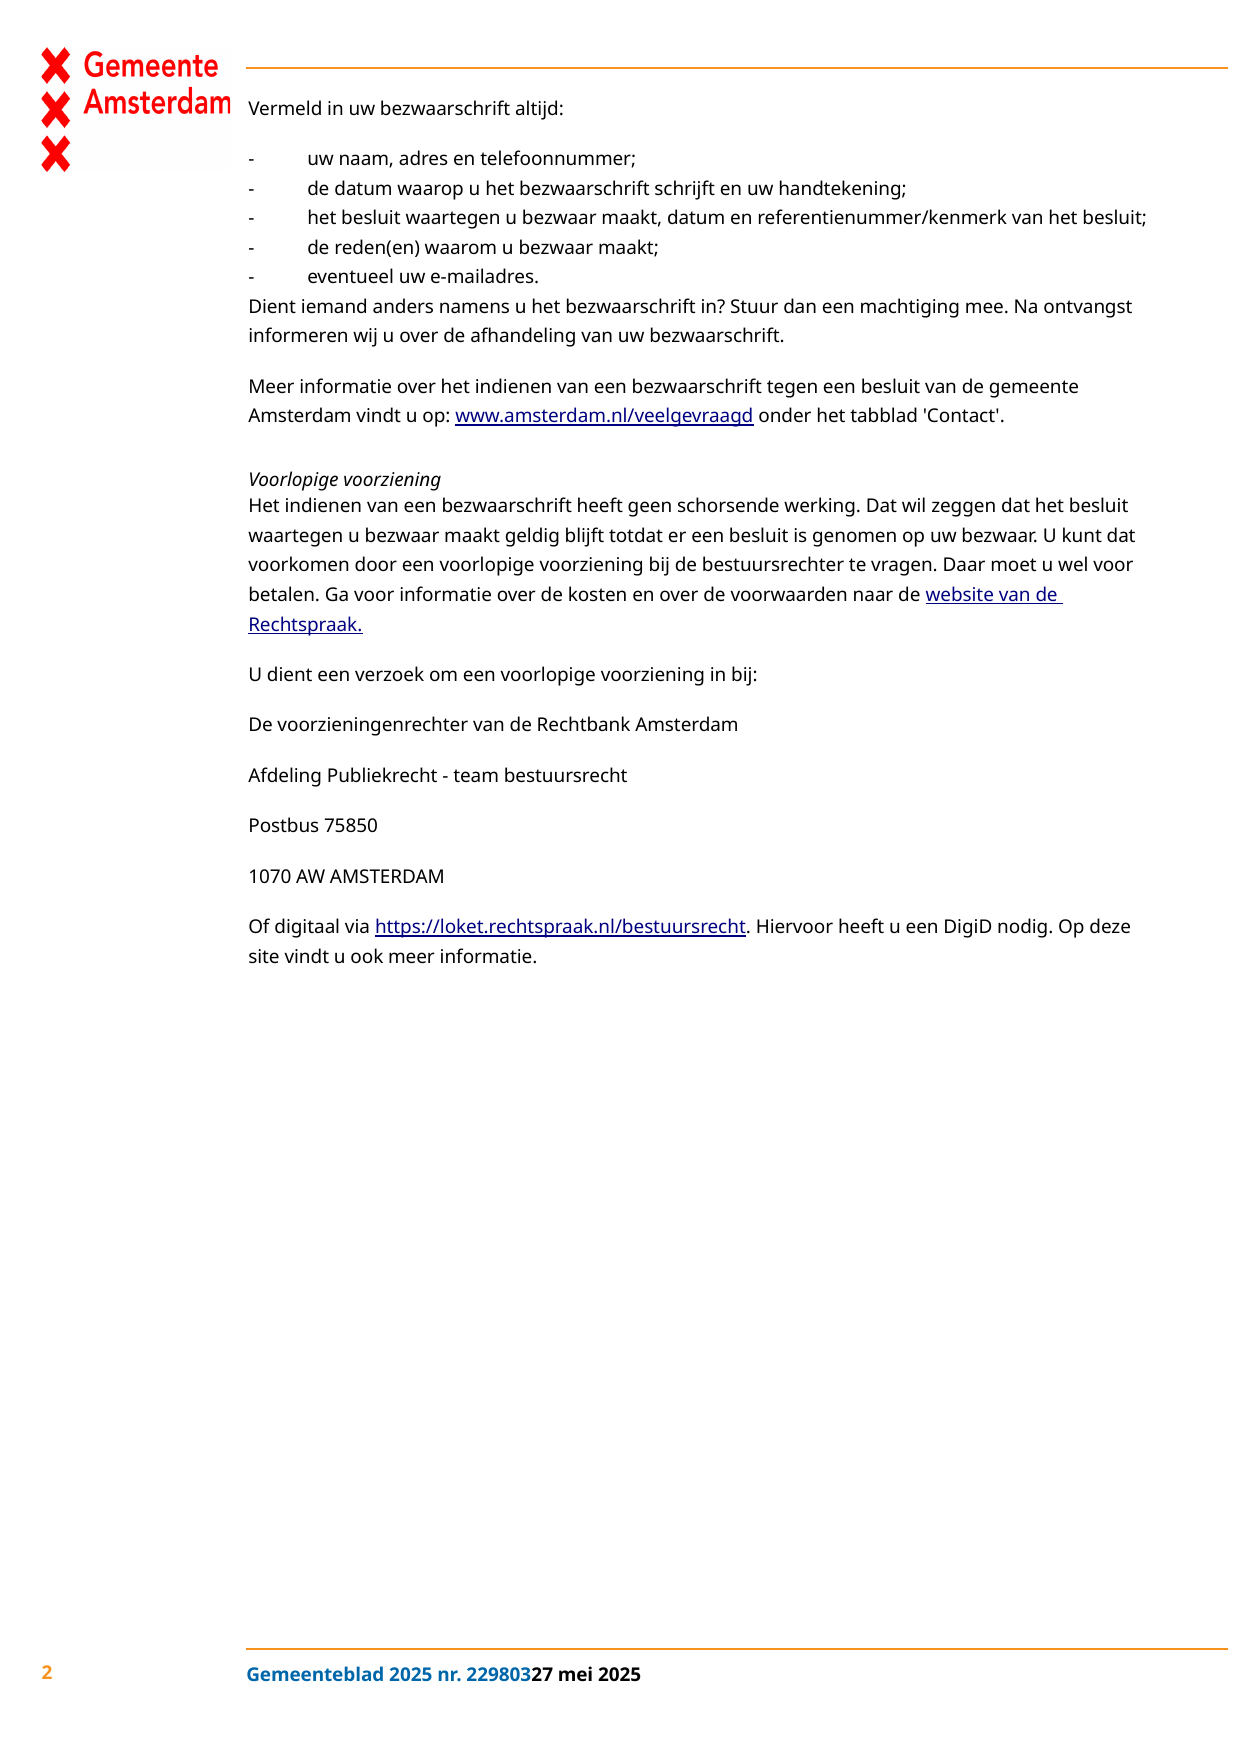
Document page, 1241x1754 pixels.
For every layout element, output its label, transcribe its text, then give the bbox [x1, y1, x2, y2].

list uw naam, adres en telefoonnummer; [248, 145, 1152, 171]
text Afdeling Publiekrecht - team bestuursrecht [248, 762, 1152, 788]
list het besluit waartegen u bezwaar maakt, datum en referentienummer/kenmerk van het besluit; [248, 204, 1152, 230]
list eventueel uw e-mailadres. [248, 263, 1152, 289]
text Of digitaal via https://loket.rechtspraak.nl/bestuursrecht. Hiervoor heeft u een DigiD nodig. Op deze site vindt u ook meer informatie. [248, 913, 1152, 968]
text Het indienen van een bezwaarschrift heeft geen schorsende werking. Dat wil zeggen dat het besluit waartegen u bezwaar maakt geldig blijft totdat er een besluit is genomen op uw bezwaar. U kunt dat voorkomen door een voorlopige voorziening bij de bestuursrechter te vragen. Daar moet u wel voor betalen. Ga voor informatie over de kosten en over de voorwaarden naar de website van de Rechtspraak. [248, 492, 1152, 636]
text Meer informatie over het indienen van een bezwaarschrift tegen een besluit van de gemeente Amsterdam vindt u op: www.amsterdam.nl/veelgevraagd onder het tabblad 'Contact'. [248, 373, 1152, 428]
text 1070 AW AMSTERDAM [248, 863, 1152, 888]
picture [41, 47, 231, 172]
text U dient een verzoek om een voorlopige voorziening in bij: [248, 661, 1152, 687]
text Dient iemand anders namens u het bezwaarschrift in? Stuur dan een machtiging mee. Na ontvangst informeren wij u over de afhandeling van uw bezwaarschrift. [248, 293, 1152, 348]
list de reden(en) waarom u bezwaar maakt; [248, 234, 1152, 260]
text De voorzieningenrechter van de Rechtbank Amsterdam [248, 712, 1152, 737]
text Voorlopige voorziening [248, 467, 1152, 492]
text Postbus 75850 [248, 812, 1152, 838]
text Vermeld in uw bezwaarschrift altijd: [248, 95, 1152, 121]
list de datum waarop u het bezwaarschrift schrijft en uw handtekening; [248, 175, 1152, 201]
